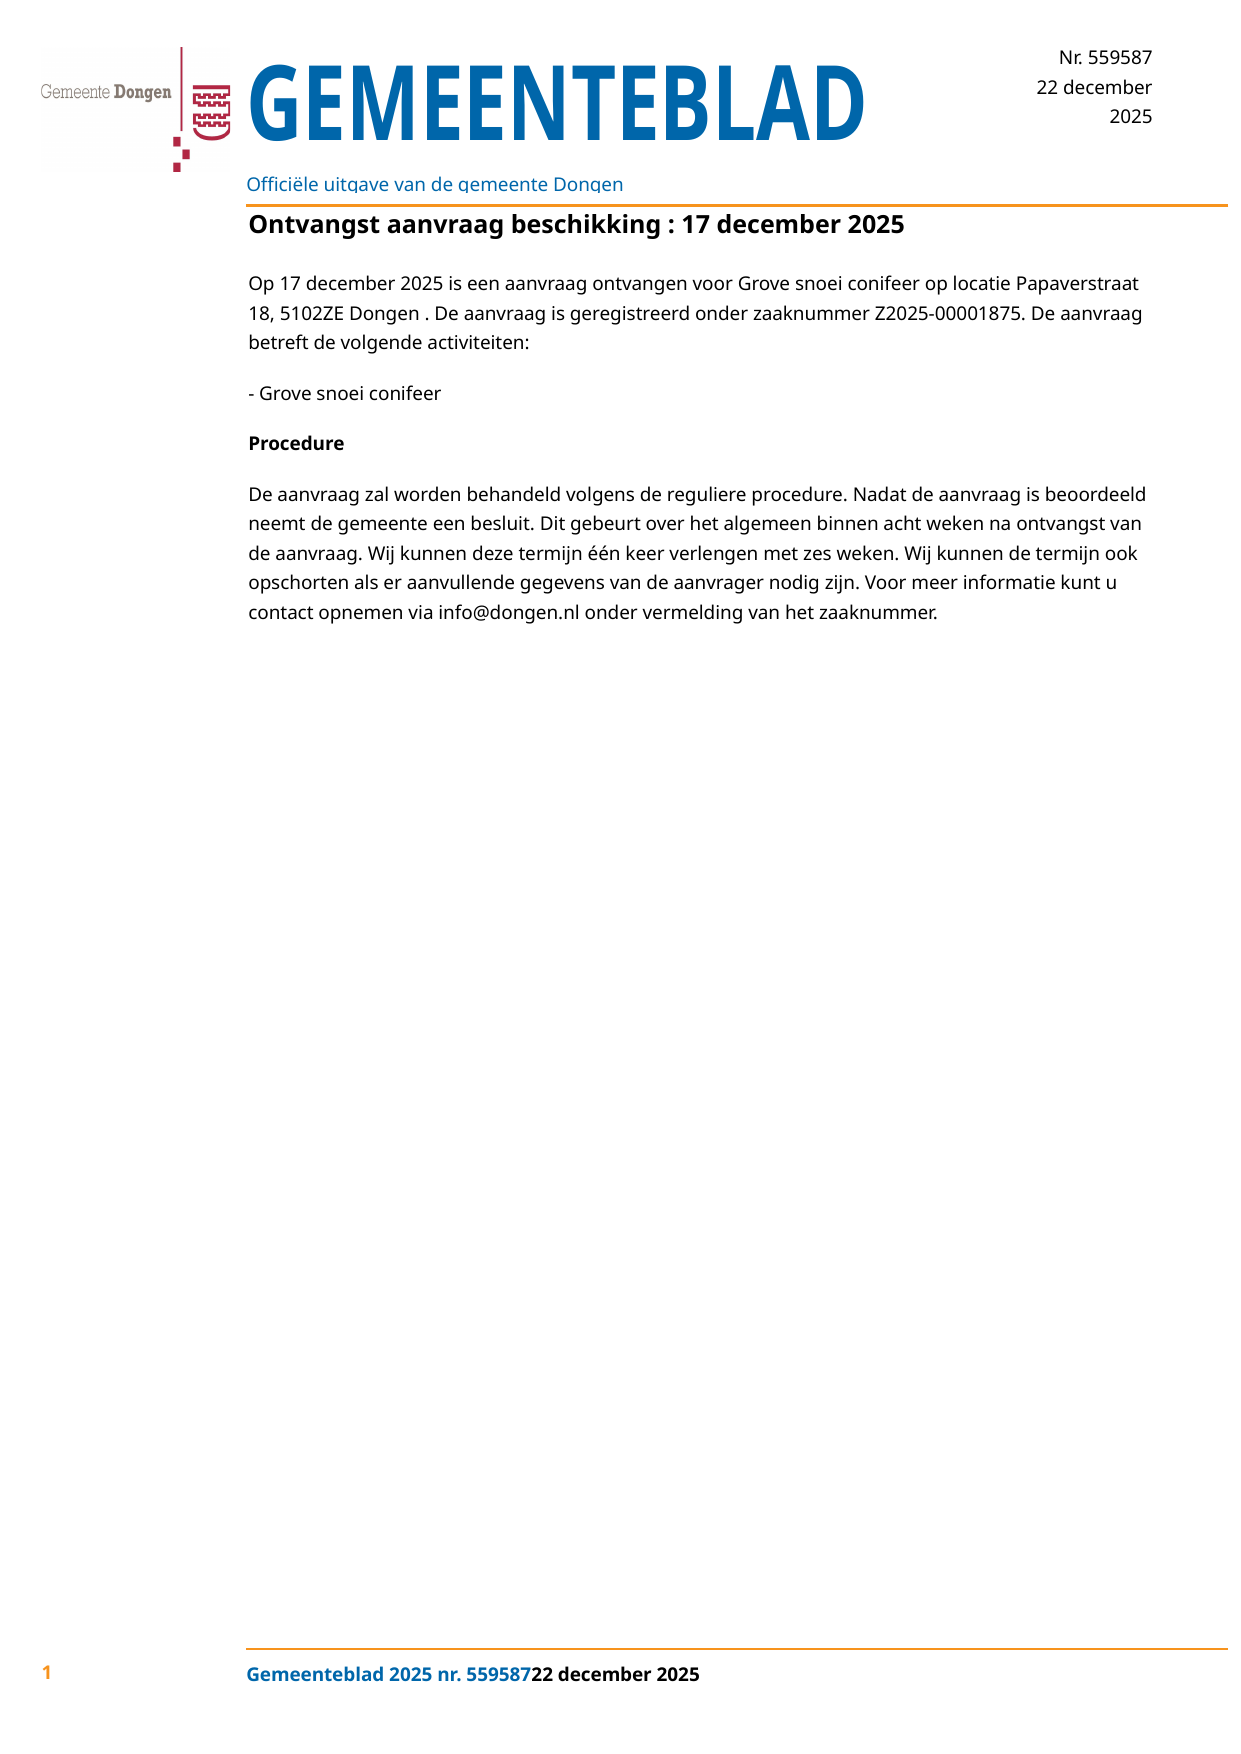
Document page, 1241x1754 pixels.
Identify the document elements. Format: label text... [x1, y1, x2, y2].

text - Grove snoei conifeer [248, 380, 1152, 406]
text Ontvangst aanvraag beschikking : 17 december 2025 [248, 207, 1152, 241]
text Procedure [248, 430, 1152, 456]
text De aanvraag zal worden behandeld volgens de reguliere procedure. Nadat de aanvraag is beoordeeld neemt de gemeente een besluit. Dit gebeurt over het algemeen binnen acht weken na ontvangst van de aanvraag. Wij kunnen deze termijn één keer verlengen met zes weken. Wij kunnen de termijn ook opschorten als er aanvullende gegevens van de aanvrager nodig zijn. Voor meer informatie kunt u contact opnemen via info@dongen.nl onder vermelding van het zaaknummer. [248, 481, 1152, 625]
picture [41, 47, 231, 172]
text Op 17 december 2025 is een aanvraag ontvangen voor Grove snoei conifeer op locatie Papaverstraat 18, 5102ZE Dongen . De aanvraag is geregistreerd onder zaaknummer Z2025-00001875. De aanvraag betreft de volgende activiteiten: [248, 270, 1152, 355]
